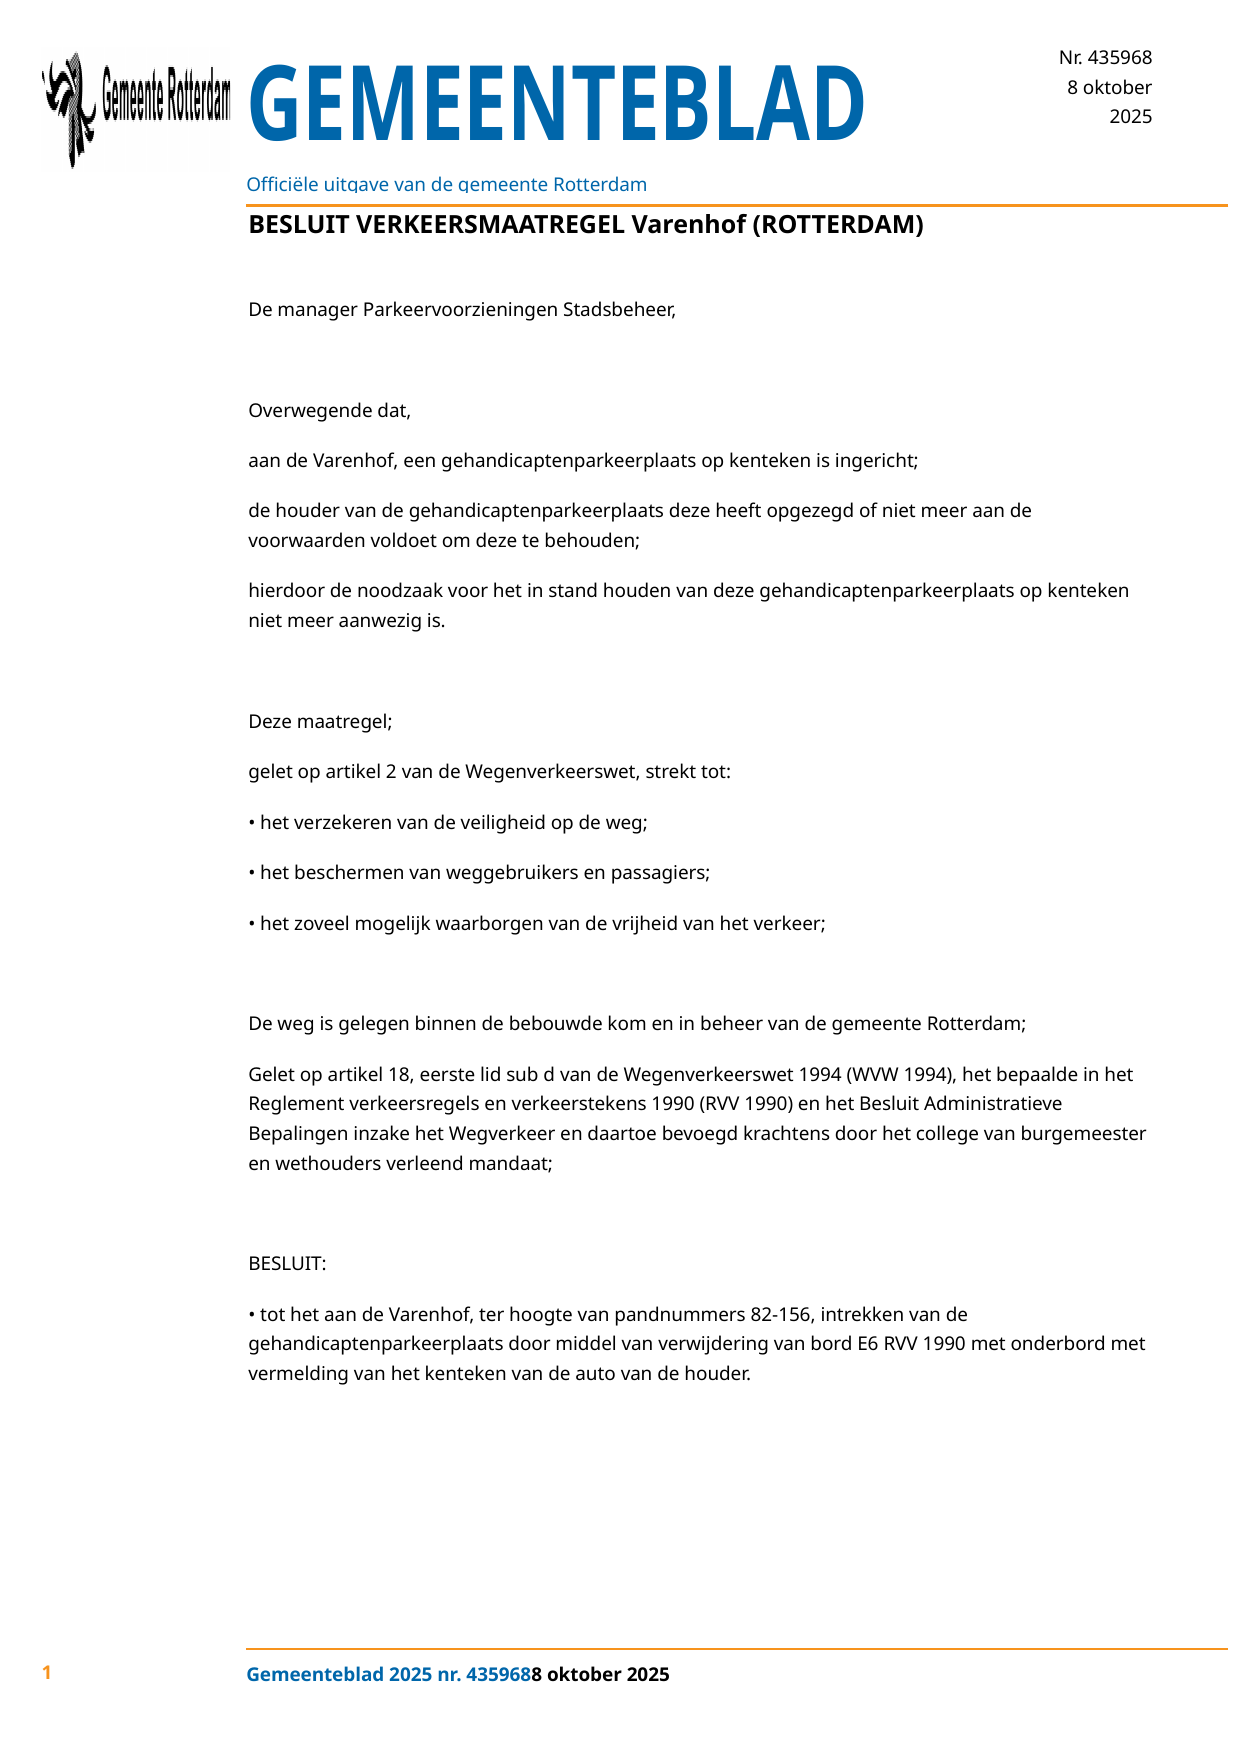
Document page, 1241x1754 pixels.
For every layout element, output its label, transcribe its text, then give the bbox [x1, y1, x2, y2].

text • het beschermen van weggebruikers en passagiers; [248, 859, 1152, 885]
text Overwegende dat, [248, 397, 1152, 423]
text BESLUIT VERKEERSMAATREGEL Varenhof (ROTTERDAM) [248, 207, 1152, 241]
text BESLUIT: [248, 1251, 1152, 1276]
text • het zoveel mogelijk waarborgen van de vrijheid van het verkeer; [248, 910, 1152, 936]
text Gelet op artikel 18, eerste lid sub d van de Wegenverkeerswet 1994 (WVW 1994), het bepaalde in het Reglement verkeersregels en verkeerstekens 1990 (RVV 1990) en het Besluit Administratieve Bepalingen inzake het Wegverkeer en daartoe bevoegd krachtens door het college van burgemeester en wethouders verleend mandaat; [248, 1061, 1152, 1176]
text • tot het aan de Varenhof, ter hoogte van pandnummers 82-156, intrekken van de gehandicaptenparkeerplaats door middel van verwijdering van bord E6 RVV 1990 met onderbord met vermelding van het kenteken van de auto van de houder. [248, 1301, 1152, 1386]
text de houder van de gehandicaptenparkeerplaats deze heeft opgezegd of niet meer aan de voorwaarden voldoet om deze te behouden; [248, 498, 1152, 553]
text gelet op artikel 2 van de Wegenverkeerswet, strekt tot: [248, 758, 1152, 784]
text hierdoor de noodzaak voor het in stand houden van deze gehandicaptenparkeerplaats op kenteken niet meer aanwezig is. [248, 578, 1152, 633]
text aan de Varenhof, een gehandicaptenparkeerplaats op kenteken is ingericht; [248, 447, 1152, 473]
text De manager Parkeervoorzieningen Stadsbeheer, [248, 296, 1152, 322]
text Deze maatregel; [248, 708, 1152, 734]
text De weg is gelegen binnen de bebouwde kom en in beheer van de gemeente Rotterdam; [248, 1011, 1152, 1036]
picture [41, 47, 231, 172]
text • het verzekeren van de veiligheid op de weg; [248, 809, 1152, 835]
